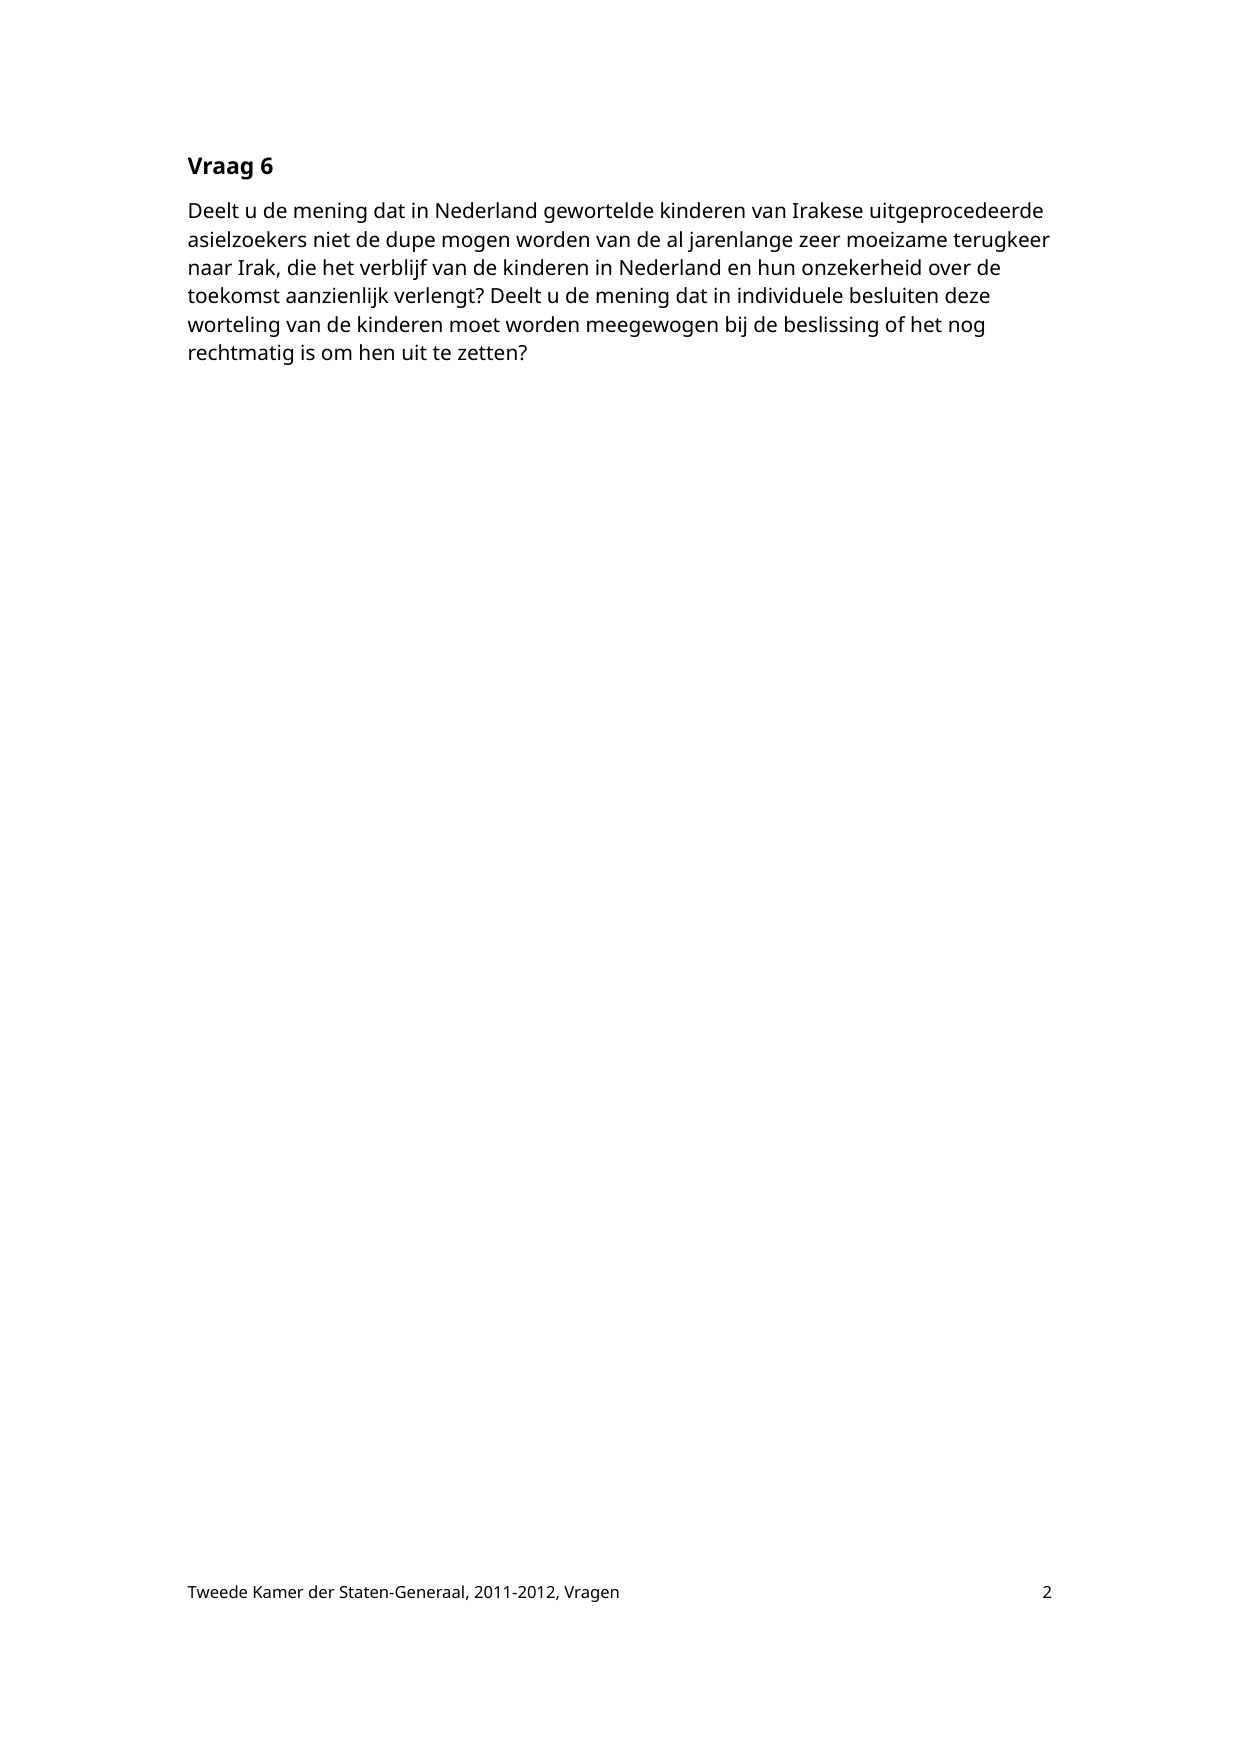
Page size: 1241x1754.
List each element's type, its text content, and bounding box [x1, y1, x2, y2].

text Deelt u de mening dat in Nederland gewortelde kinderen van Irakese uitgeprocedeerde asielzoekers niet de dupe mogen worden van de al jarenlange zeer moeizame terugkeer naar Irak, die het verblijf van de kinderen in Nederland en hun onzekerheid over de toekomst aanzienlijk verlengt? Deelt u de mening dat in individuele besluiten deze worteling van de kinderen moet worden meegewogen bij de beslissing of het nog rechtmatig is om hen uit te zetten? [187, 196, 1053, 367]
subtitle Vraag 6 [187, 150, 1053, 181]
